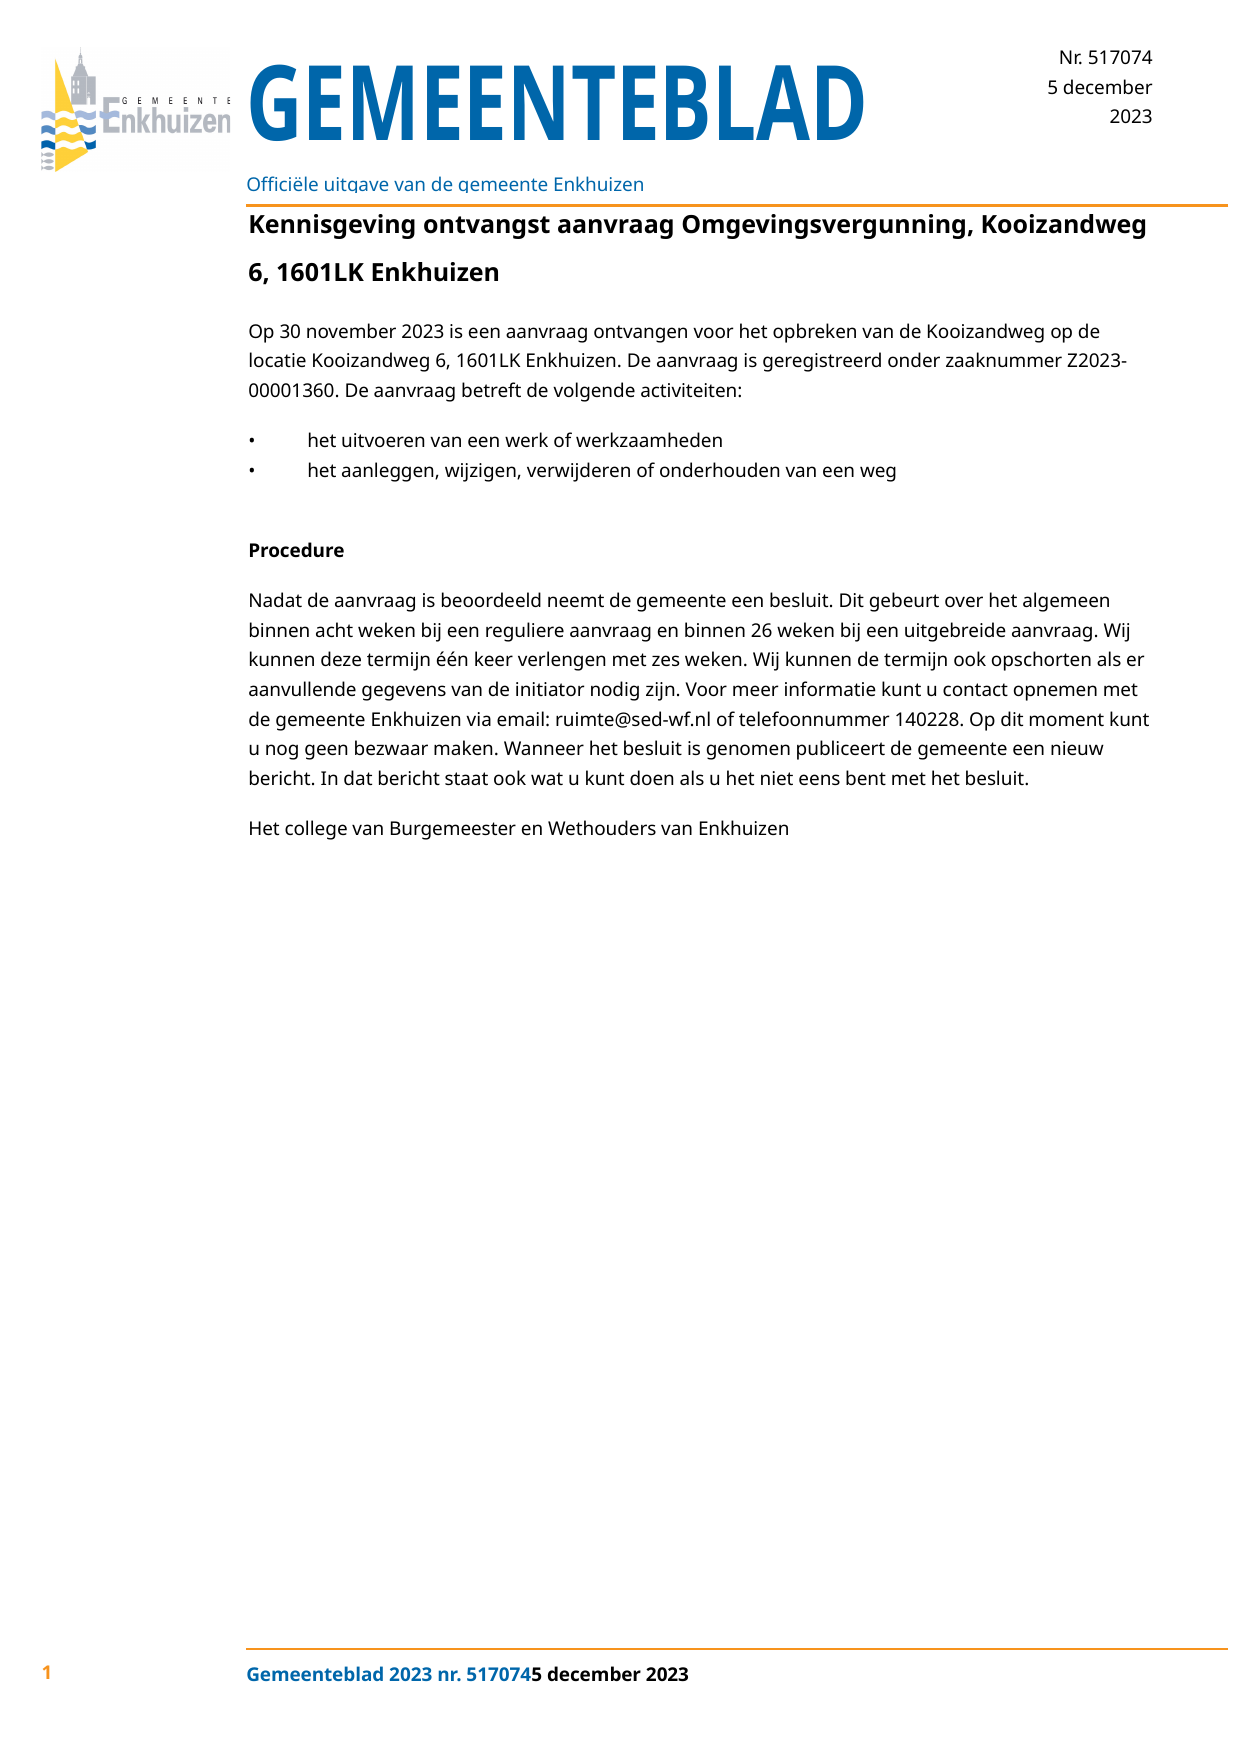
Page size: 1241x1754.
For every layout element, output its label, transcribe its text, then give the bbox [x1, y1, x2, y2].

text Het college van Burgemeester en Wethouders van Enkhuizen [248, 815, 1152, 841]
text Procedure [248, 537, 1152, 563]
text Op 30 november 2023 is een aanvraag ontvangen voor het opbreken van de Kooizandweg op de locatie Kooizandweg 6, 1601LK Enkhuizen. De aanvraag is geregistreerd onder zaaknummer Z2023-00001360. De aanvraag betreft de volgende activiteiten: [248, 318, 1152, 403]
list het uitvoeren van een werk of werkzaamheden [248, 427, 1152, 453]
text Nadat de aanvraag is beoordeeld neemt de gemeente een besluit. Dit gebeurt over het algemeen binnen acht weken bij een reguliere aanvraag en binnen 26 weken bij een uitgebreide aanvraag. Wij kunnen deze termijn één keer verlengen met zes weken. Wij kunnen de termijn ook opschorten als er aanvullende gegevens van de initiator nodig zijn. Voor meer informatie kunt u contact opnemen met de gemeente Enkhuizen via email: ruimte@sed-wf.nl of telefoonnummer 140228. Op dit moment kunt u nog geen bezwaar maken. Wanneer het besluit is genomen publiceert de gemeente een nieuw bericht. In dat bericht staat ook wat u kunt doen als u het niet eens bent met het besluit. [248, 587, 1152, 791]
list het aanleggen, wijzigen, verwijderen of onderhouden van een weg [248, 457, 1152, 483]
text Kennisgeving ontvangst aanvraag Omgevingsvergunning, Kooizandweg 6, 1601LK Enkhuizen [248, 207, 1152, 288]
picture [41, 47, 231, 172]
